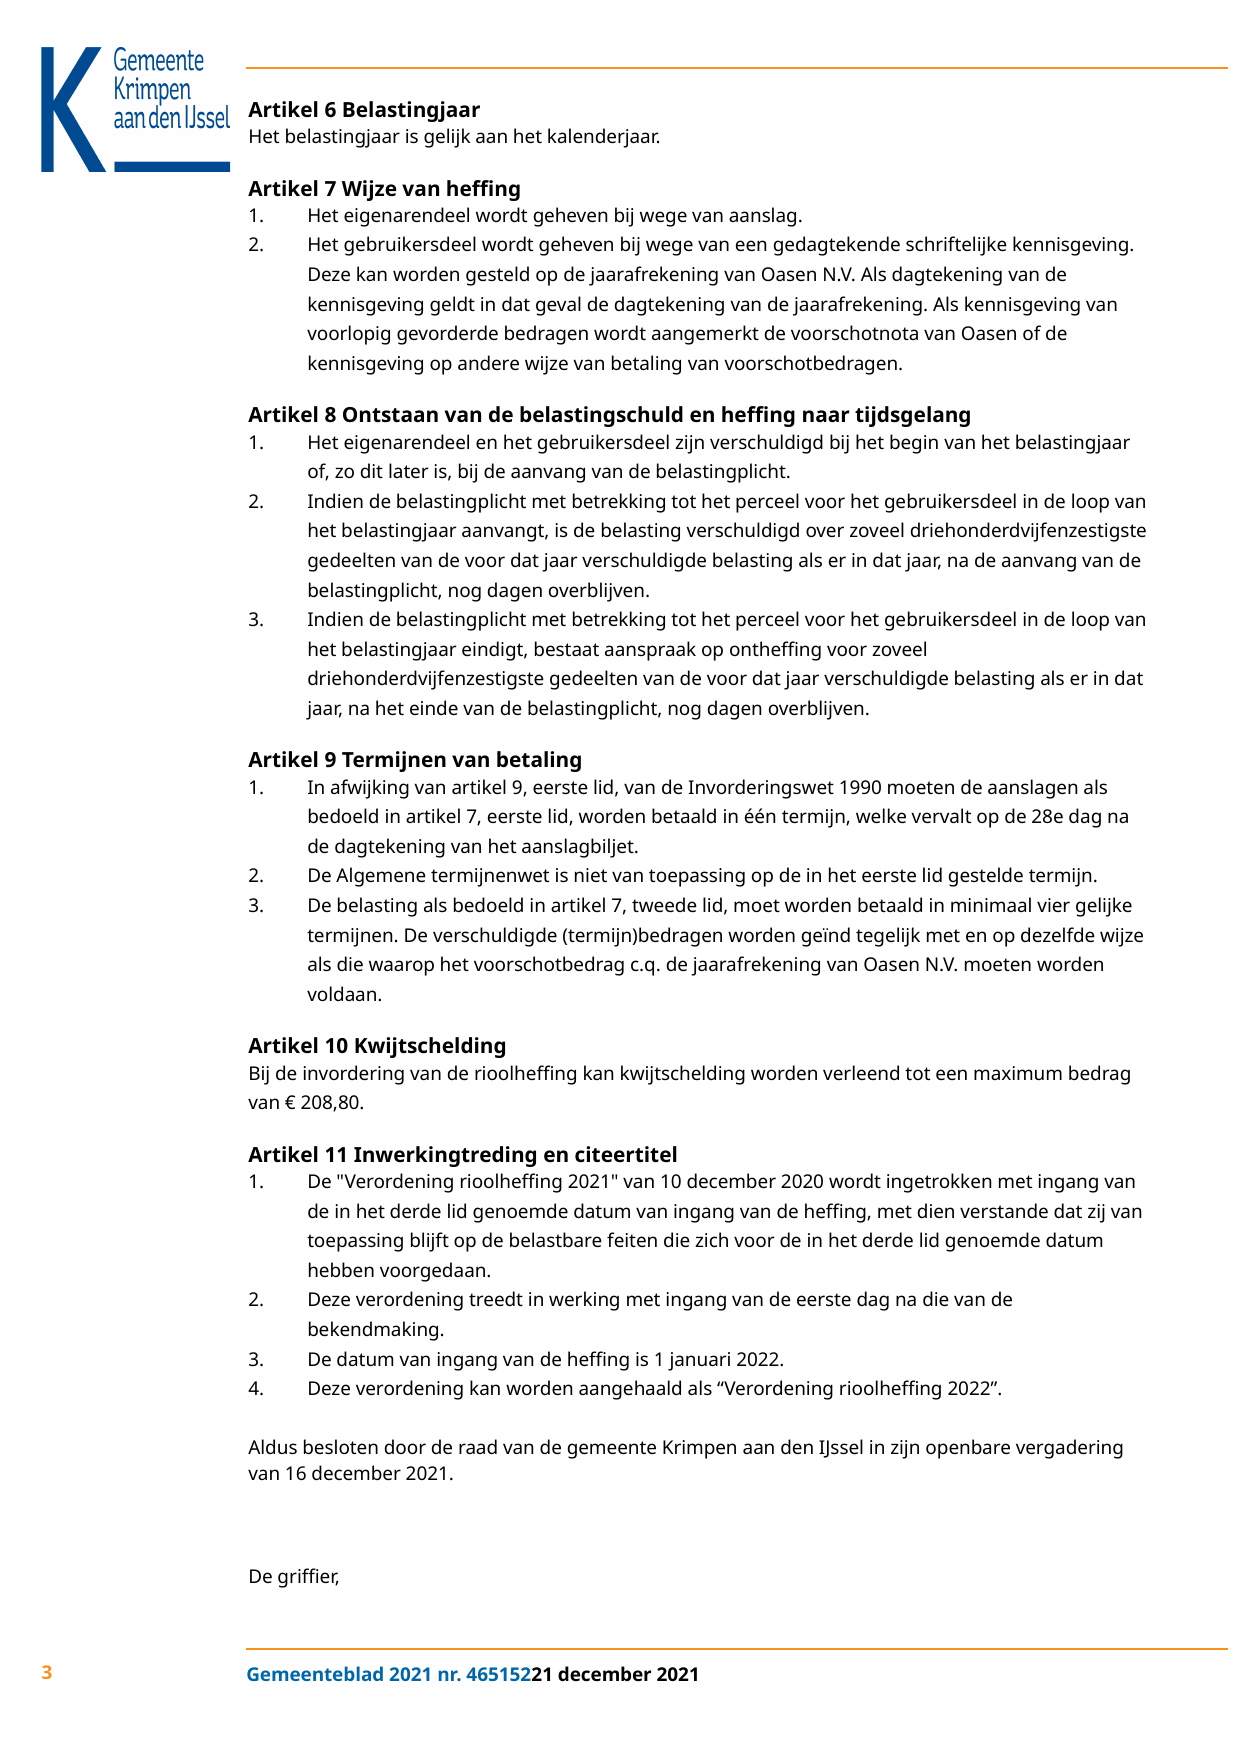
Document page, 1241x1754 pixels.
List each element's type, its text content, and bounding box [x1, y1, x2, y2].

text Artikel 6 Belastingjaar [248, 95, 1152, 123]
text Artikel 10 Kwijtschelding [248, 1031, 1152, 1060]
list Indien de belastingplicht met betrekking tot het perceel voor het gebruikersdeel in de loop van het belastingjaar eindigt, bestaat aanspraak op ontheffing voor zoveel driehonderdvijfenzestigste gedeelten van de voor dat jaar verschuldigde belasting als er in dat jaar, na het einde van de belastingplicht, nog dagen overblijven. [248, 606, 1152, 721]
list Het gebruikersdeel wordt geheven bij wege van een gedagtekende schriftelijke kennisgeving. Deze kan worden gesteld op de jaarafrekening van Oasen N.V. Als dagtekening van de kennisgeving geldt in dat geval de dagtekening van de jaarafrekening. Als kennisgeving van voorlopig gevorderde bedragen wordt aangemerkt de voorschotnota van Oasen of de kennisgeving op andere wijze van betaling van voorschotbedragen. [248, 232, 1152, 376]
list Deze verordening kan worden aangehaald als “Verordening rioolheffing 2022”. [248, 1375, 1152, 1401]
text Artikel 8 Ontstaan van de belastingschuld en heffing naar tijdsgelang [248, 400, 1152, 429]
list De belasting als bedoeld in artikel 7, tweede lid, moet worden betaald in minimaal vier gelijke termijnen. De verschuldigde (termijn)bedragen worden geïnd tegelijk met en op dezelfde wijze als die waarop het voorschotbedrag c.q. de jaarafrekening van Oasen N.V. moeten worden voldaan. [248, 892, 1152, 1007]
text De griffier, [248, 1563, 1152, 1589]
picture [41, 47, 231, 172]
list Indien de belastingplicht met betrekking tot het perceel voor het gebruikersdeel in de loop van het belastingjaar aanvangt, is de belasting verschuldigd over zoveel driehonderdvijfenzestigste gedeelten van de voor dat jaar verschuldigde belasting als er in dat jaar, na de aanvang van de belastingplicht, nog dagen overblijven. [248, 488, 1152, 602]
text Artikel 7 Wijze van heffing [248, 174, 1152, 202]
text Aldus besloten door de raad van de gemeente Krimpen aan den IJssel in zijn openbare vergadering van 16 december 2021. [248, 1434, 1152, 1486]
list De "Verordening rioolheffing 2021" van 10 december 2020 wordt ingetrokken met ingang van de in het derde lid genoemde datum van ingang van de heffing, met dien verstande dat zij van toepassing blijft op de belastbare feiten die zich voor de in het derde lid genoemde datum hebben voorgedaan. [248, 1168, 1152, 1283]
list Het eigenarendeel wordt geheven bij wege van aanslag. [248, 202, 1152, 228]
text Artikel 11 Inwerkingtreding en citeertitel [248, 1140, 1152, 1168]
list Deze verordening treedt in werking met ingang van de eerste dag na die van de bekendmaking. [248, 1287, 1152, 1342]
text Artikel 9 Termijnen van betaling [248, 746, 1152, 774]
list De datum van ingang van de heffing is 1 januari 2022. [248, 1346, 1152, 1372]
list Het eigenarendeel en het gebruikersdeel zijn verschuldigd bij het begin van het belastingjaar of, zo dit later is, bij de aanvang van de belastingplicht. [248, 429, 1152, 484]
text Het belastingjaar is gelijk aan het kalenderjaar. [248, 123, 1152, 149]
list De Algemene termijnenwet is niet van toepassing op de in het eerste lid gestelde termijn. [248, 863, 1152, 888]
text Bij de invordering van de rioolheffing kan kwijtschelding worden verleend tot een maximum bedrag van € 208,80. [248, 1060, 1152, 1115]
list In afwijking van artikel 9, eerste lid, van de Invorderingswet 1990 moeten de aanslagen als bedoeld in artikel 7, eerste lid, worden betaald in één termijn, welke vervalt op de 28e dag na de dagtekening van het aanslagbiljet. [248, 774, 1152, 859]
